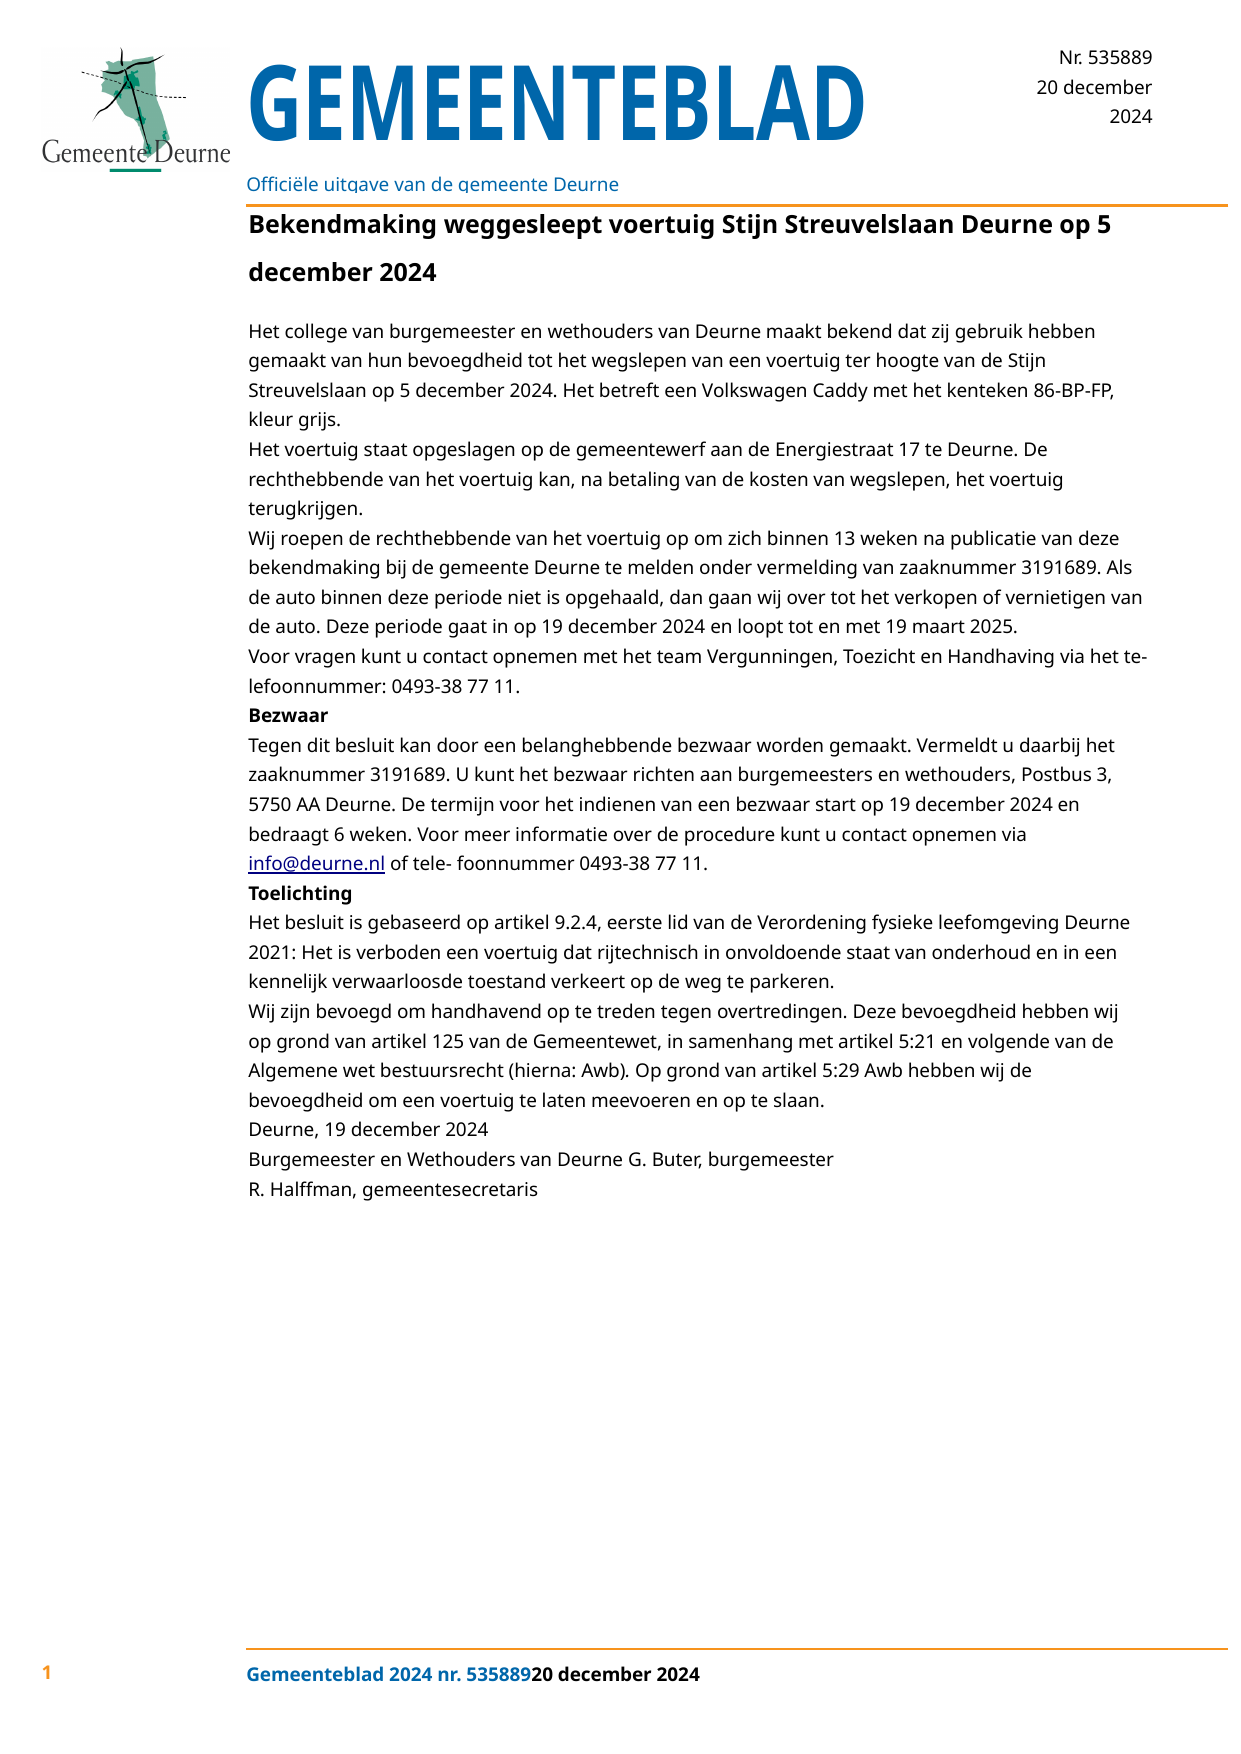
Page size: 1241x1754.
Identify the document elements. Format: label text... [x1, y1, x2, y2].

text Wij roepen de rechthebbende van het voertuig op om zich binnen 13 weken na publicatie van deze bekendmaking bij de gemeente Deurne te melden onder vermelding van zaaknummer 3191689. Als de auto binnen deze periode niet is opgehaald, dan gaan wij over tot het verkopen of vernietigen van de auto. Deze periode gaat in op 19 december 2024 en loopt tot en met 19 maart 2025. [248, 525, 1152, 639]
text Het besluit is gebaseerd op artikel 9.2.4, eerste lid van de Verordening fysieke leefomgeving Deurne 2021: Het is verboden een voertuig dat rijtechnisch in onvoldoende staat van onderhoud en in een kennelijk verwaarloosde toestand verkeert op de weg te parkeren. [248, 909, 1152, 994]
text Toelichting [248, 880, 1152, 906]
text Tegen dit besluit kan door een belanghebbende bezwaar worden gemaakt. Vermeldt u daarbij het zaaknummer 3191689. U kunt het bezwaar richten aan burgemeesters en wethouders, Postbus 3, 5750 AA Deurne. De termijn voor het indienen van een bezwaar start op 19 december 2024 en bedraagt 6 weken. Voor meer informatie over de procedure kunt u contact opnemen via info@deurne.nl of tele- foonnummer 0493-38 77 11. [248, 732, 1152, 876]
text Het college van burgemeester en wethouders van Deurne maakt bekend dat zij gebruik hebben gemaakt van hun bevoegdheid tot het wegslepen van een voertuig ter hoogte van de Stijn Streuvelslaan op 5 december 2024. Het betreft een Volkswagen Caddy met het kenteken 86-BP-FP, kleur grijs. [248, 318, 1152, 432]
text Deurne, 19 december 2024 [248, 1117, 1152, 1142]
text Bekendmaking weggesleept voertuig Stijn Streuvelslaan Deurne op 5 december 2024 [248, 207, 1152, 288]
text Burgemeester en Wethouders van Deurne G. Buter, burgemeester [248, 1146, 1152, 1172]
picture [41, 47, 231, 172]
text Bezwaar [248, 702, 1152, 728]
text Voor vragen kunt u contact opnemen met het team Vergunningen, Toezicht en Handhaving via het te- lefoonnummer: 0493-38 77 11. [248, 643, 1152, 699]
text Wij zijn bevoegd om handhavend op te treden tegen overtredingen. Deze bevoegdheid hebben wij op grond van artikel 125 van de Gemeentewet, in samenhang met artikel 5:21 en volgende van de Algemene wet bestuursrecht (hierna: Awb). Op grond van artikel 5:29 Awb hebben wij de bevoegdheid om een voertuig te laten meevoeren en op te slaan. [248, 998, 1152, 1113]
text R. Halffman, gemeentesecretaris [248, 1176, 1152, 1202]
text Het voertuig staat opgeslagen op de gemeentewerf aan de Energiestraat 17 te Deurne. De rechthebbende van het voertuig kan, na betaling van de kosten van wegslepen, het voertuig terugkrijgen. [248, 436, 1152, 521]
